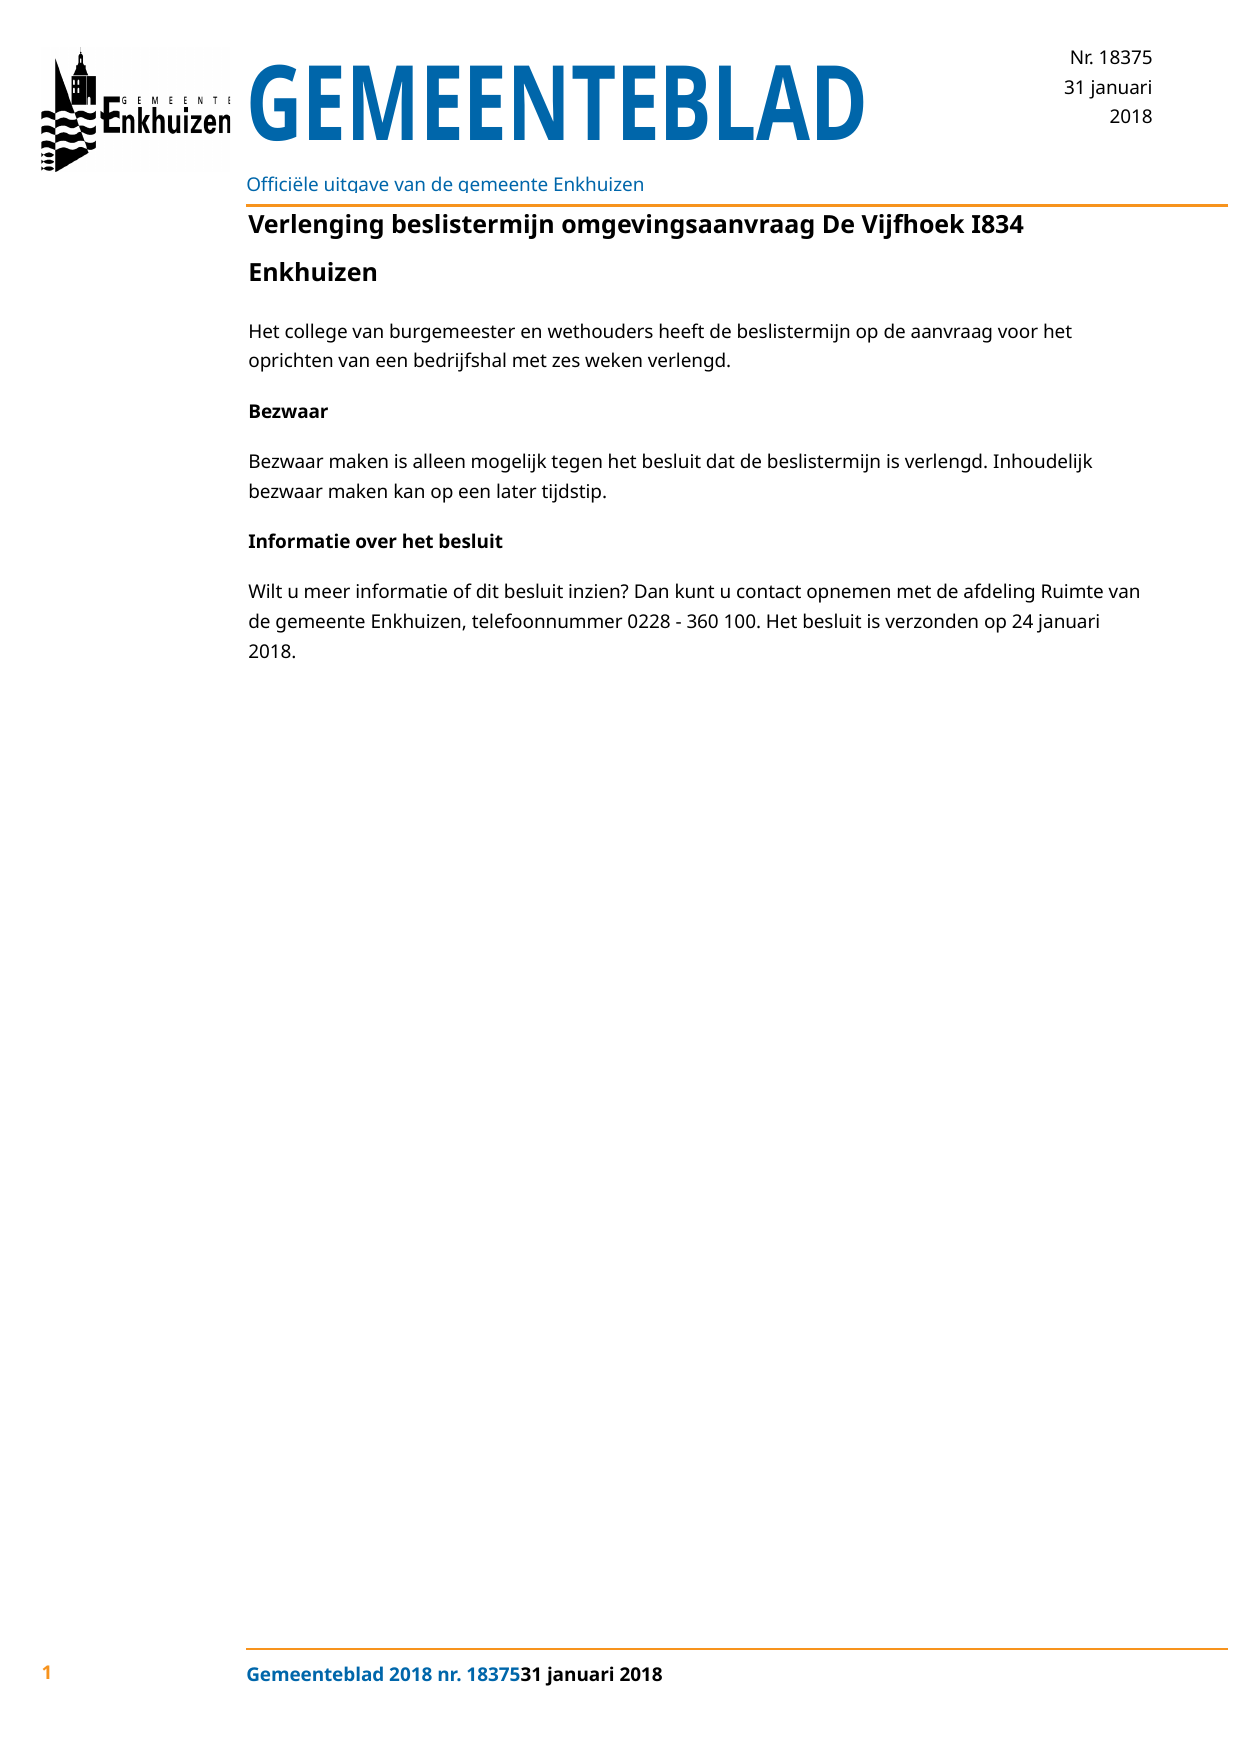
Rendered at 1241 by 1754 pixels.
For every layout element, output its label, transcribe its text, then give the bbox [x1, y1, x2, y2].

text Bezwaar [248, 398, 1152, 424]
text Bezwaar maken is alleen mogelijk tegen het besluit dat de beslistermijn is verlengd. Inhoudelijk bezwaar maken kan op een later tijdstip. [248, 448, 1152, 504]
text Informatie over het besluit [248, 528, 1152, 554]
text Het college van burgemeester en wethouders heeft de beslistermijn op de aanvraag voor het oprichten van een bedrijfshal met zes weken verlengd. [248, 318, 1152, 373]
text Verlenging beslistermijn omgevingsaanvraag De Vijfhoek I834 Enkhuizen [248, 207, 1152, 288]
picture [41, 47, 231, 172]
text Wilt u meer informatie of dit besluit inzien? Dan kunt u contact opnemen met de afdeling Ruimte van de gemeente Enkhuizen, telefoonnummer 0228 - 360 100. Het besluit is verzonden op 24 januari 2018. [248, 579, 1152, 664]
